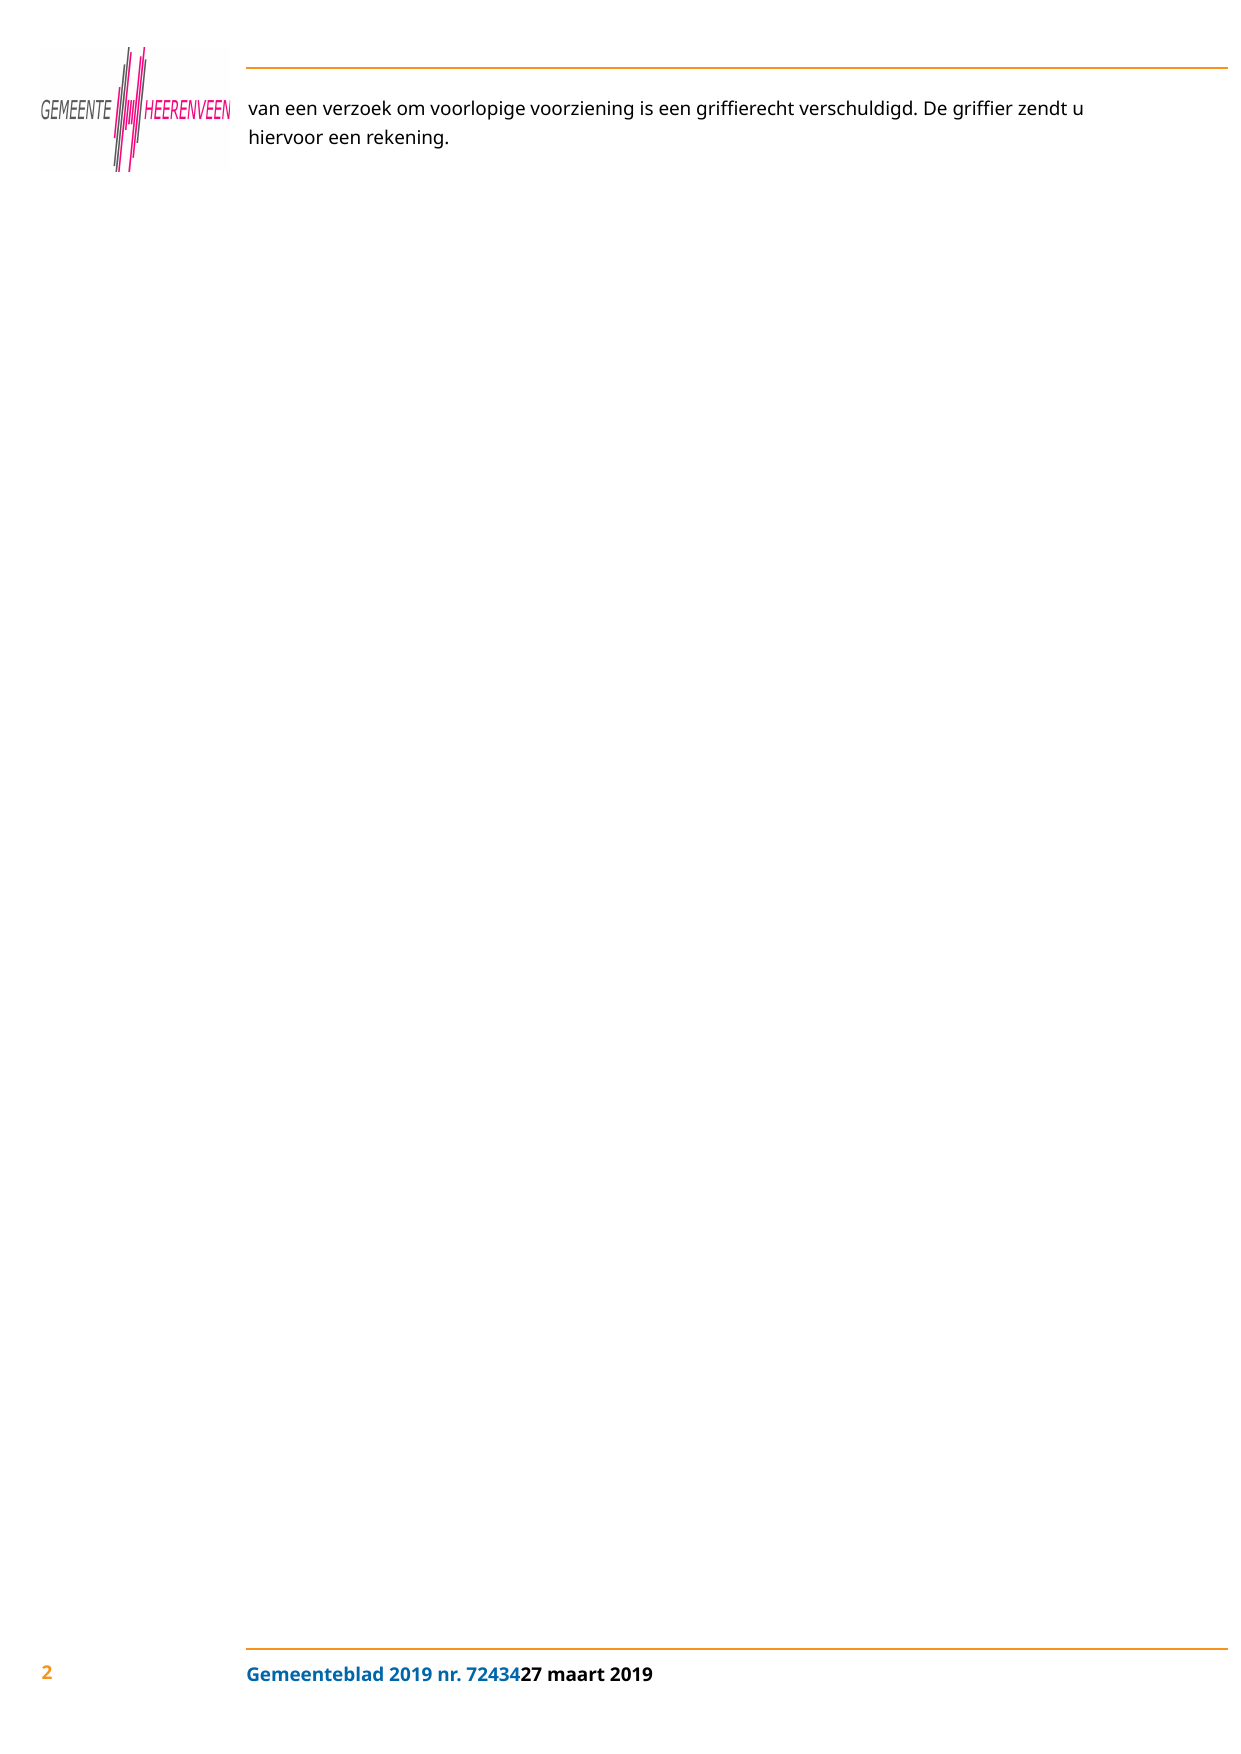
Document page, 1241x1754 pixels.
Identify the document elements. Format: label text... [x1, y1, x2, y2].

text van een verzoek om voorlopige voorziening is een griffierecht verschuldigd. De griffier zendt u hiervoor een rekening. [248, 95, 1152, 150]
picture [41, 47, 231, 172]
